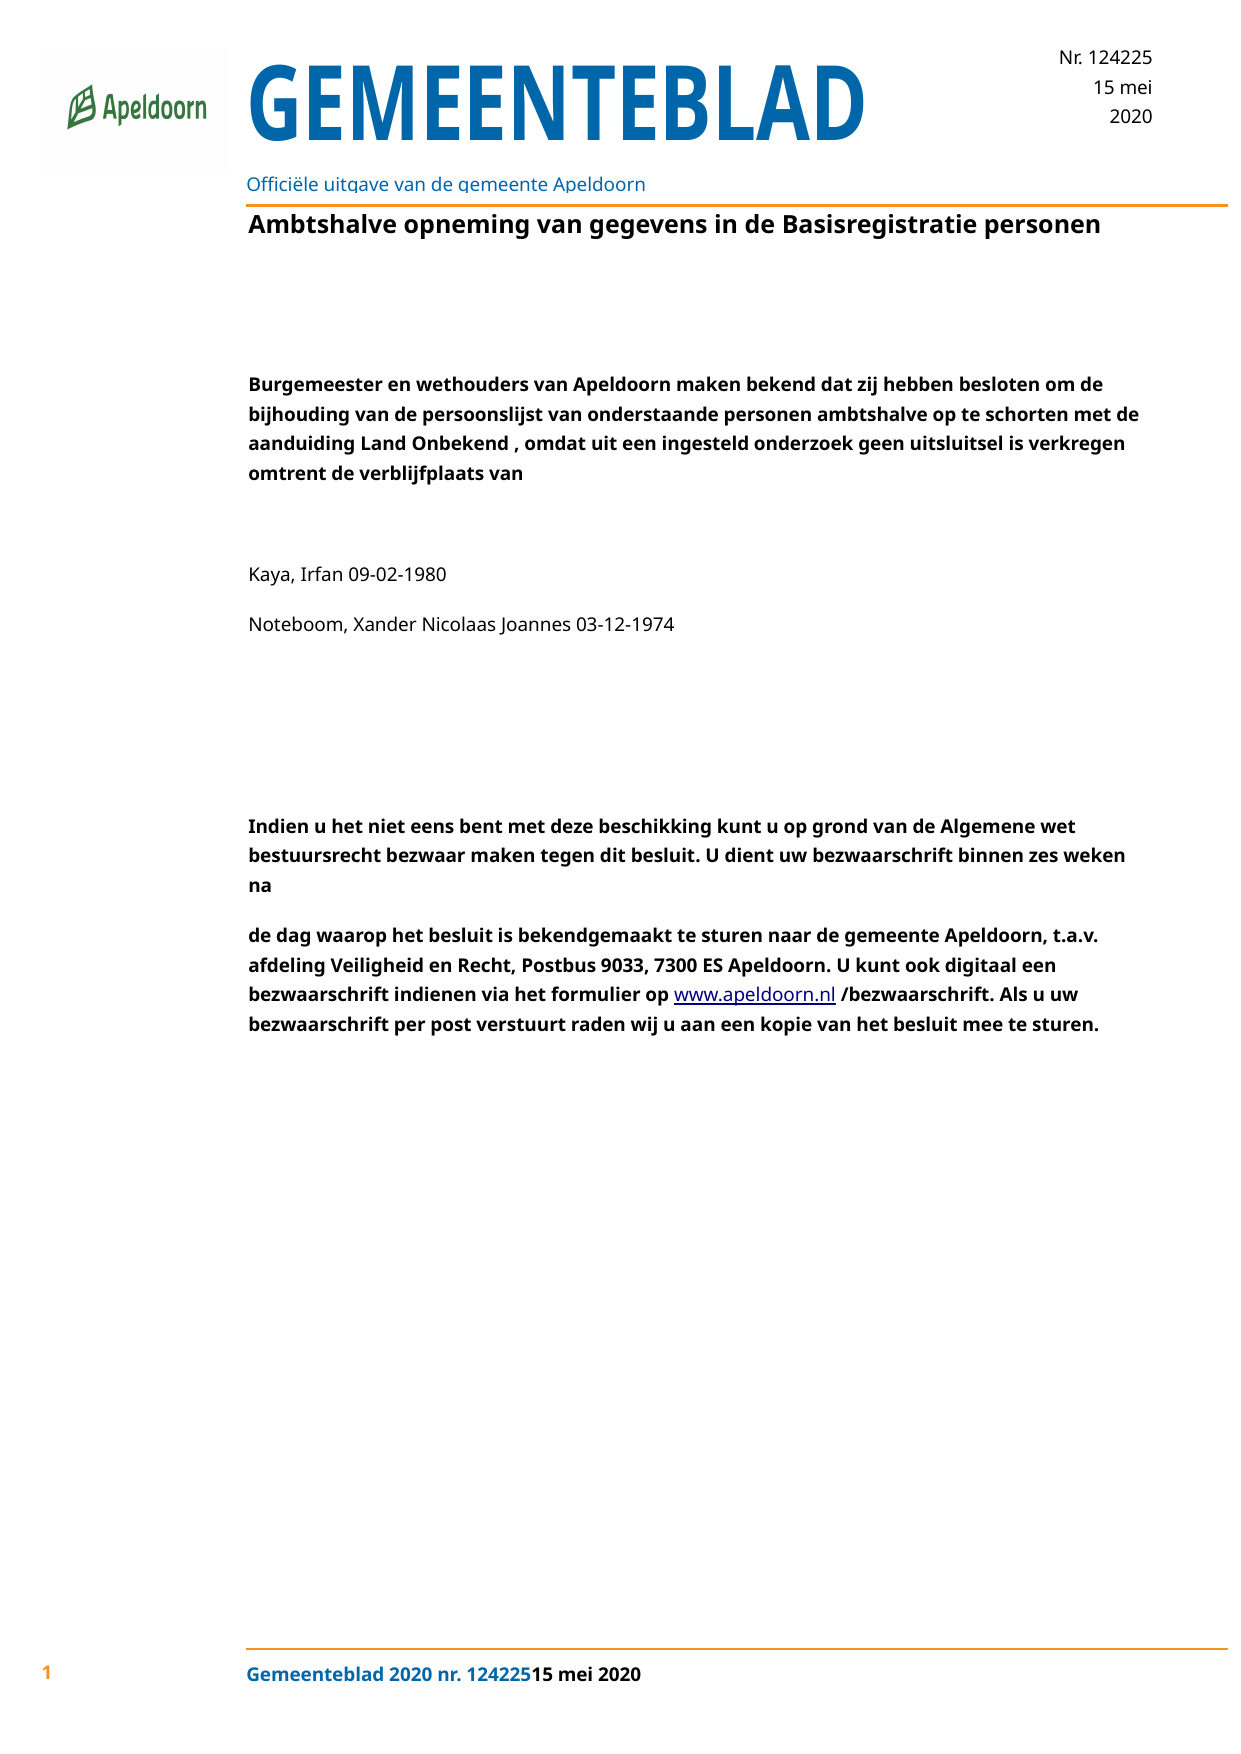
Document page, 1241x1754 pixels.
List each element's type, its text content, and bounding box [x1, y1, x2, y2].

text de dag waarop het besluit is bekendgemaakt te sturen naar de gemeente Apeldoorn, t.a.v. afdeling Veiligheid en Recht, Postbus 9033, 7300 ES Apeldoorn. U kunt ook digitaal een bezwaarschrift indienen via het formulier op www.apeldoorn.nl /bezwaarschrift. Als u uw bezwaarschrift per post verstuurt raden wij u aan een kopie van het besluit mee te sturen. [248, 922, 1152, 1037]
picture [41, 47, 231, 172]
text Kaya, Irfan 09-02-1980 [248, 561, 1152, 586]
text Noteboom, Xander Nicolaas Joannes 03-12-1974 [248, 611, 1152, 637]
text Ambtshalve opneming van gegevens in de Basisregistratie personen [248, 207, 1152, 241]
text Indien u het niet eens bent met deze beschikking kunt u op grond van de Algemene wet bestuursrecht bezwaar maken tegen dit besluit. U dient uw bezwaarschrift binnen zes weken na [248, 813, 1152, 898]
text Burgemeester en wethouders van Apeldoorn maken bekend dat zij hebben besloten om de bijhouding van de persoonslijst van onderstaande personen ambtshalve op te schorten met de aanduiding Land Onbekend , omdat uit een ingesteld onderzoek geen uitsluitsel is verkregen omtrent de verblijfplaats van [248, 371, 1152, 486]
